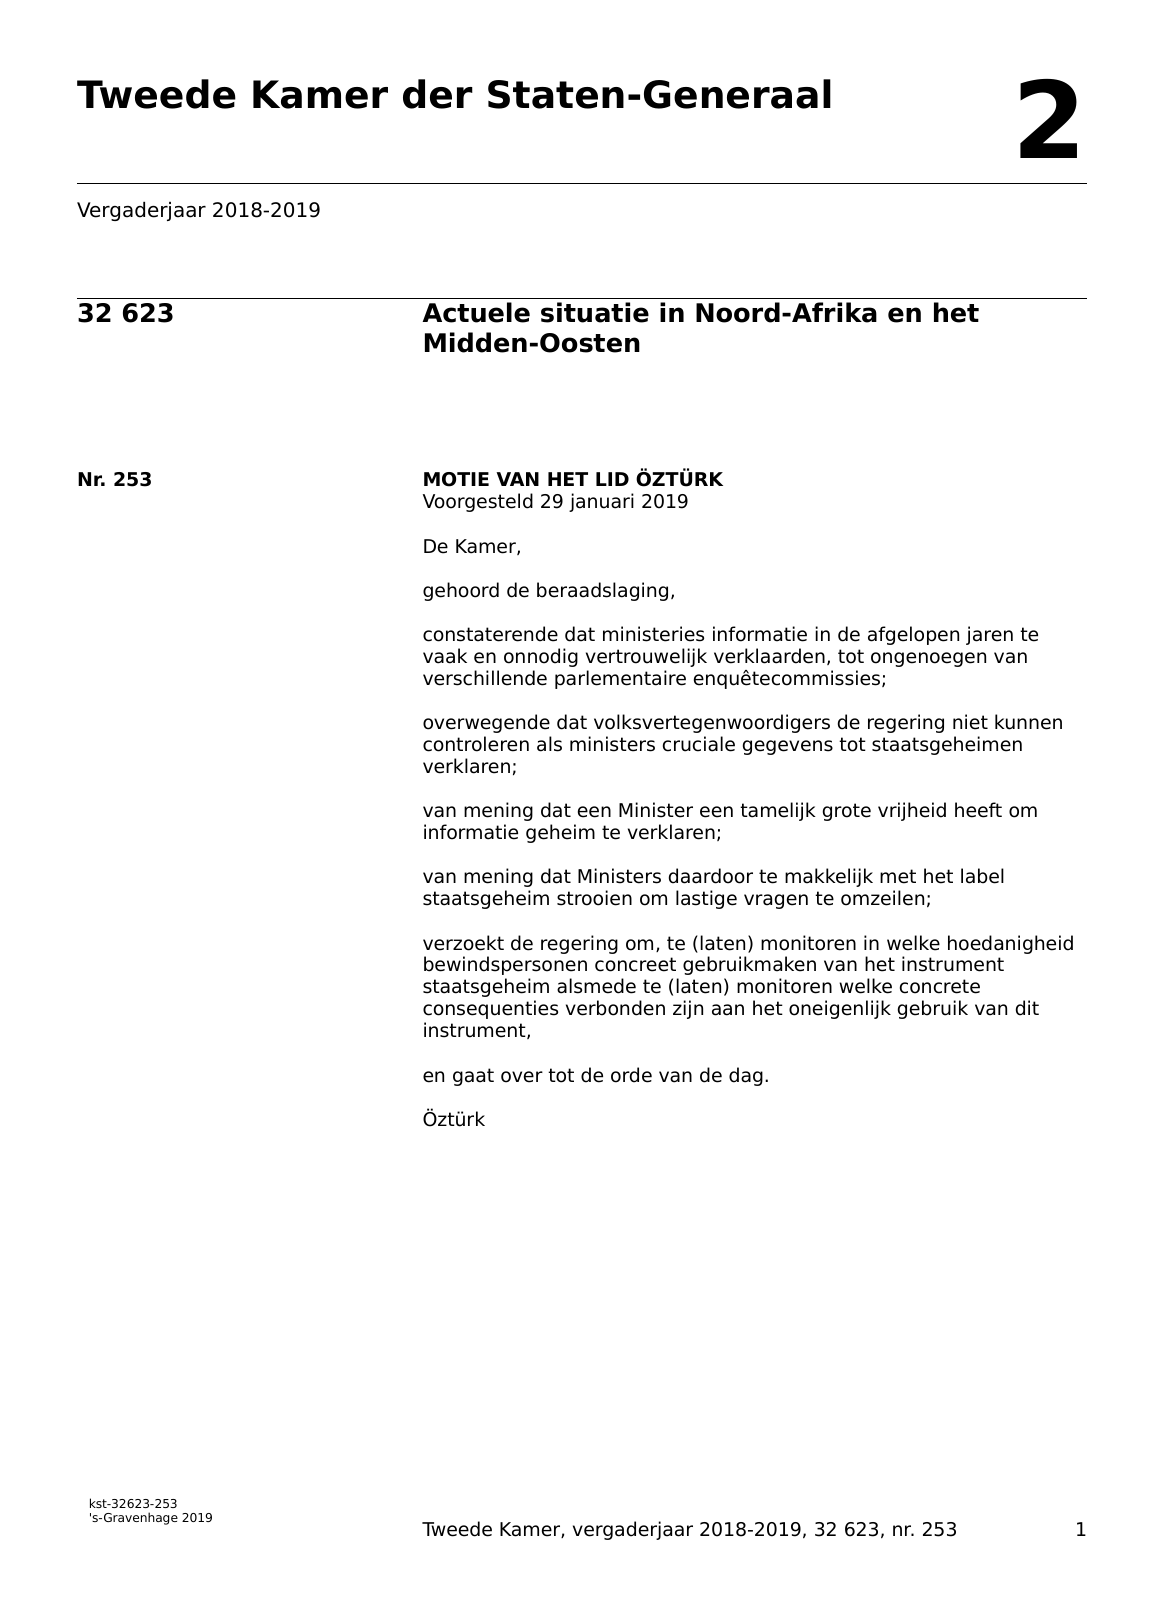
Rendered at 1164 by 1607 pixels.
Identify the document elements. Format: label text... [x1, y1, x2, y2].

text 's-Gravenhage 2019 [88, 1511, 323, 1525]
text en gaat over tot de orde van de dag. [422, 1064, 1087, 1086]
subtitle Nr. 253 MOTIE VAN HET LID ÖZTÜRK [77, 469, 1087, 491]
table_cell Vergaderjaar 2018-2019 [77, 184, 1087, 298]
text constaterende dat ministeries informatie in de afgelopen jaren te vaak en onnodig vertrouwelijk verklaarden, tot ongenoegen van verschillende parlementaire enquêtecommissies; [422, 624, 1087, 690]
text kst-32623-253 [88, 1497, 323, 1511]
text gehoord de beraadslaging, [422, 580, 1087, 602]
table_header 2 [886, 59, 1087, 183]
text van mening dat Ministers daardoor te makkelijk met het label staatsgeheim strooien om lastige vragen te omzeilen; [422, 866, 1087, 910]
text verzoekt de regering om, te (laten) monitoren in welke hoedanigheid bewindspersonen concreet gebruikmaken van het instrument staatsgeheim alsmede te (laten) monitoren welke concrete consequenties verbonden zijn aan het oneigenlijk gebruik van dit instrument, [422, 932, 1087, 1042]
text Voorgesteld 29 januari 2019 [422, 491, 1087, 513]
subtitle 32 623 Actuele situatie in Noord-Afrika en het Midden-Oosten [77, 299, 1087, 358]
text Öztürk [422, 1109, 1087, 1131]
text De Kamer, [422, 536, 1087, 557]
table_header Tweede Kamer der Staten-Generaal [77, 59, 886, 183]
text van mening dat een Minister een tamelijk grote vrijheid heeft om informatie geheim te verklaren; [422, 800, 1087, 844]
text overwegende dat volksvertegenwoordigers de regering niet kunnen controleren als ministers cruciale gegevens tot staatsgeheimen verklaren; [422, 712, 1087, 778]
